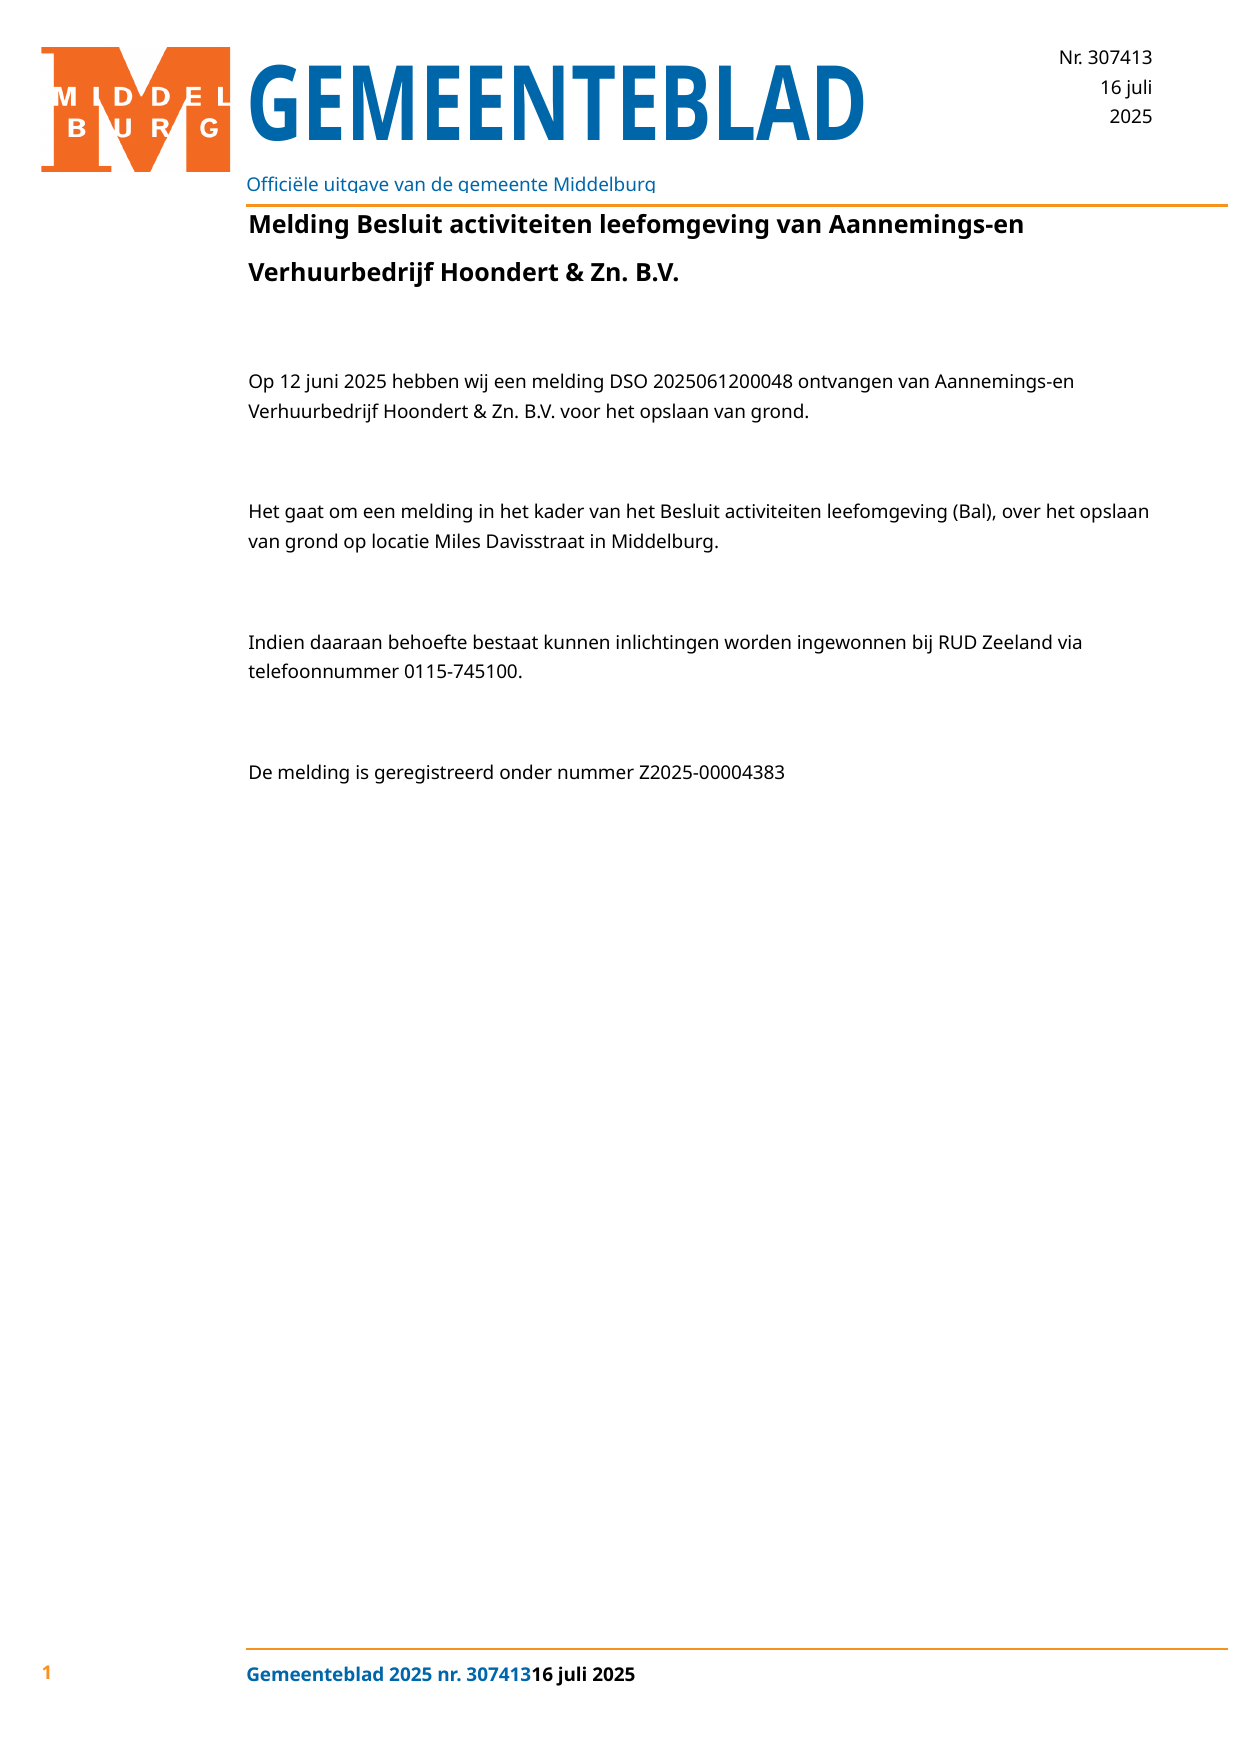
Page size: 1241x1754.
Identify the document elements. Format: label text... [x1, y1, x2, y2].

text Melding Besluit activiteiten leefomgeving van Aannemings-en Verhuurbedrijf Hoondert & Zn. B.V. [248, 207, 1152, 288]
text Indien daaraan behoefte bestaat kunnen inlichtingen worden ingewonnen bij RUD Zeeland via telefoonnummer 0115-745100. [248, 629, 1152, 684]
text Op 12 juni 2025 hebben wij een melding DSO 2025061200048 ontvangen van Aannemings-en Verhuurbedrijf Hoondert & Zn. B.V. voor het opslaan van grond. [248, 368, 1152, 424]
text Het gaat om een melding in het kader van het Besluit activiteiten leefomgeving (Bal), over het opslaan van grond op locatie Miles Davisstraat in Middelburg. [248, 499, 1152, 554]
text De melding is geregistreerd onder nummer Z2025-00004383 [248, 759, 1152, 785]
picture [41, 47, 231, 172]
